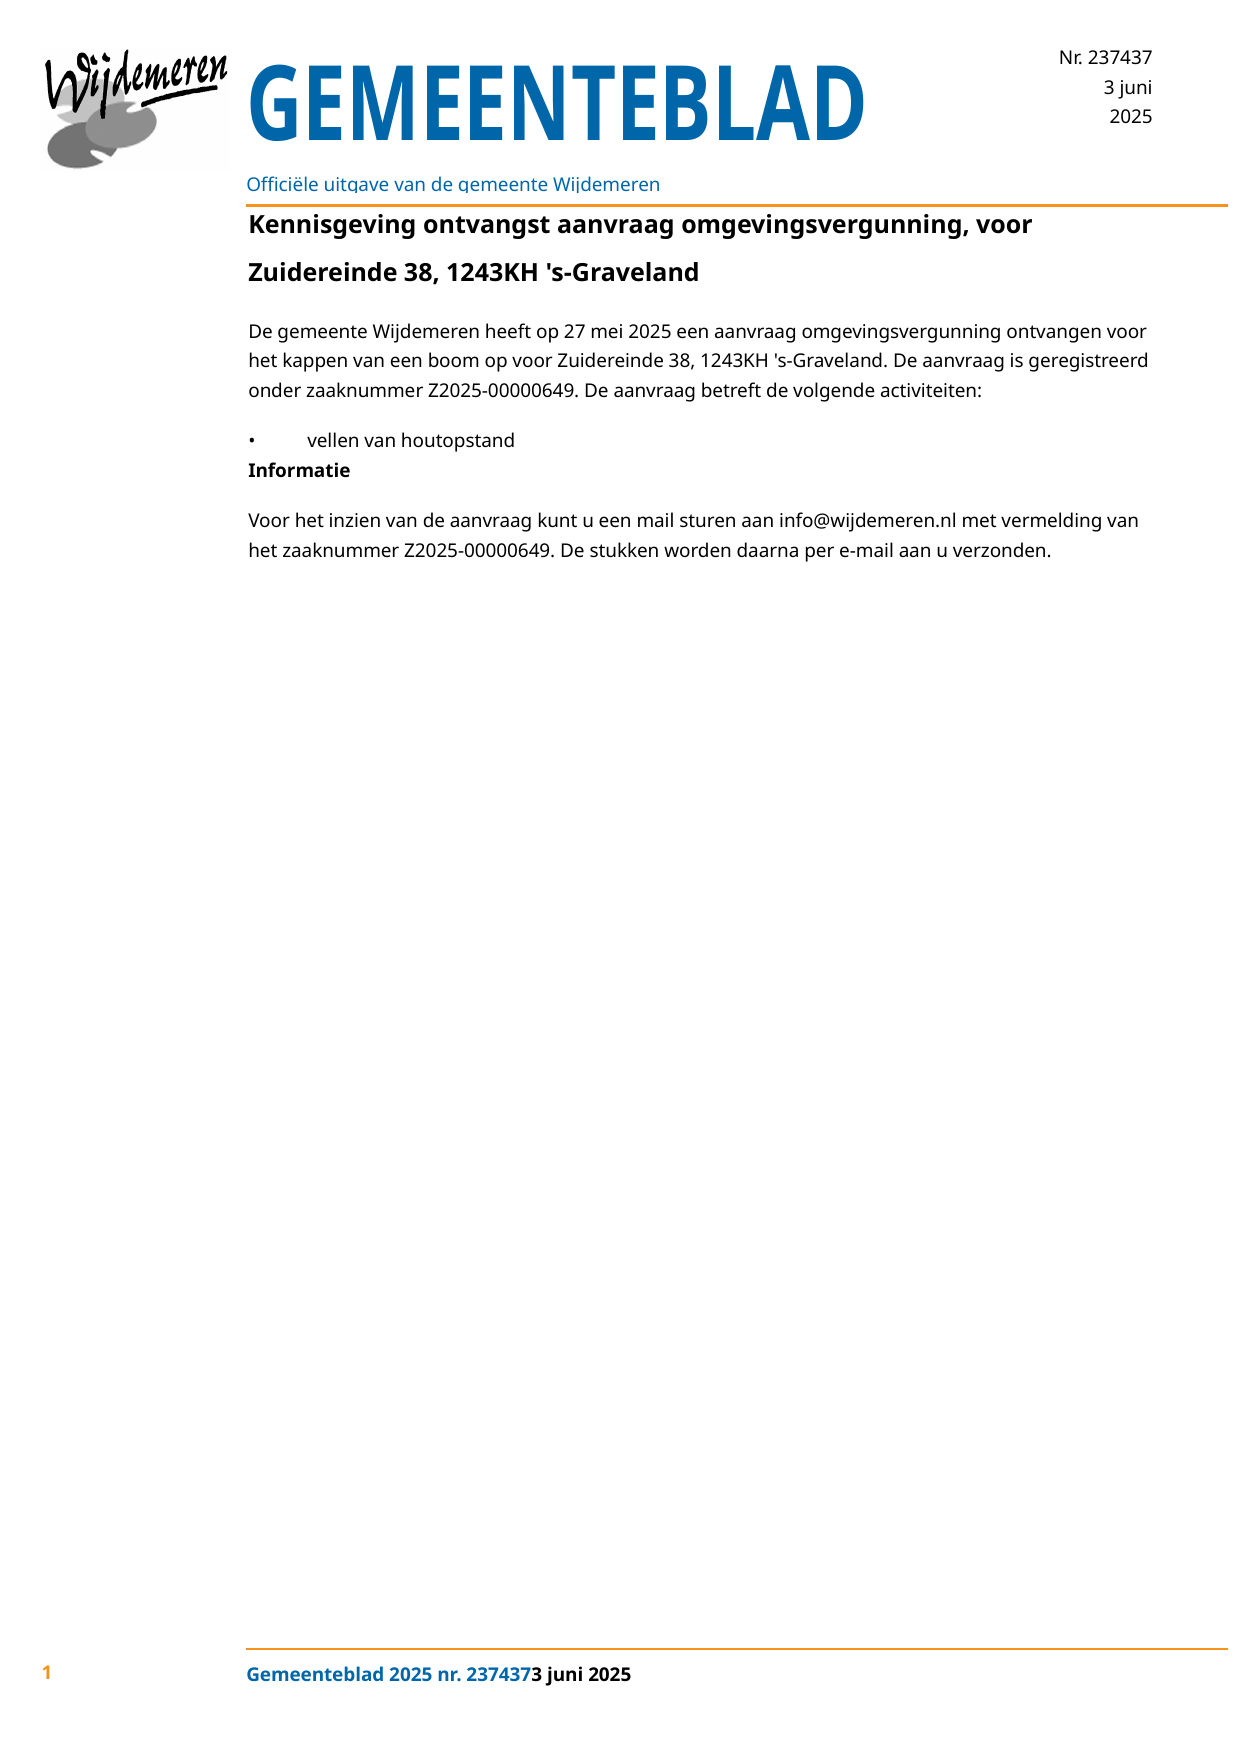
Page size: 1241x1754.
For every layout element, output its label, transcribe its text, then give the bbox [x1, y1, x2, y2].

text De gemeente Wijdemeren heeft op 27 mei 2025 een aanvraag omgevingsvergunning ontvangen voor het kappen van een boom op voor Zuidereinde 38, 1243KH 's-Graveland. De aanvraag is geregistreerd onder zaaknummer Z2025-00000649. De aanvraag betreft de volgende activiteiten: [248, 318, 1152, 403]
picture [41, 47, 231, 172]
text Voor het inzien van de aanvraag kunt u een mail sturen aan info@wijdemeren.nl met vermelding van het zaaknummer Z2025-00000649. De stukken worden daarna per e-mail aan u verzonden. [248, 507, 1152, 563]
list vellen van houtopstand [248, 427, 1152, 453]
text Informatie [248, 457, 1152, 483]
text Kennisgeving ontvangst aanvraag omgevingsvergunning, voor Zuidereinde 38, 1243KH 's-Graveland [248, 207, 1152, 288]
